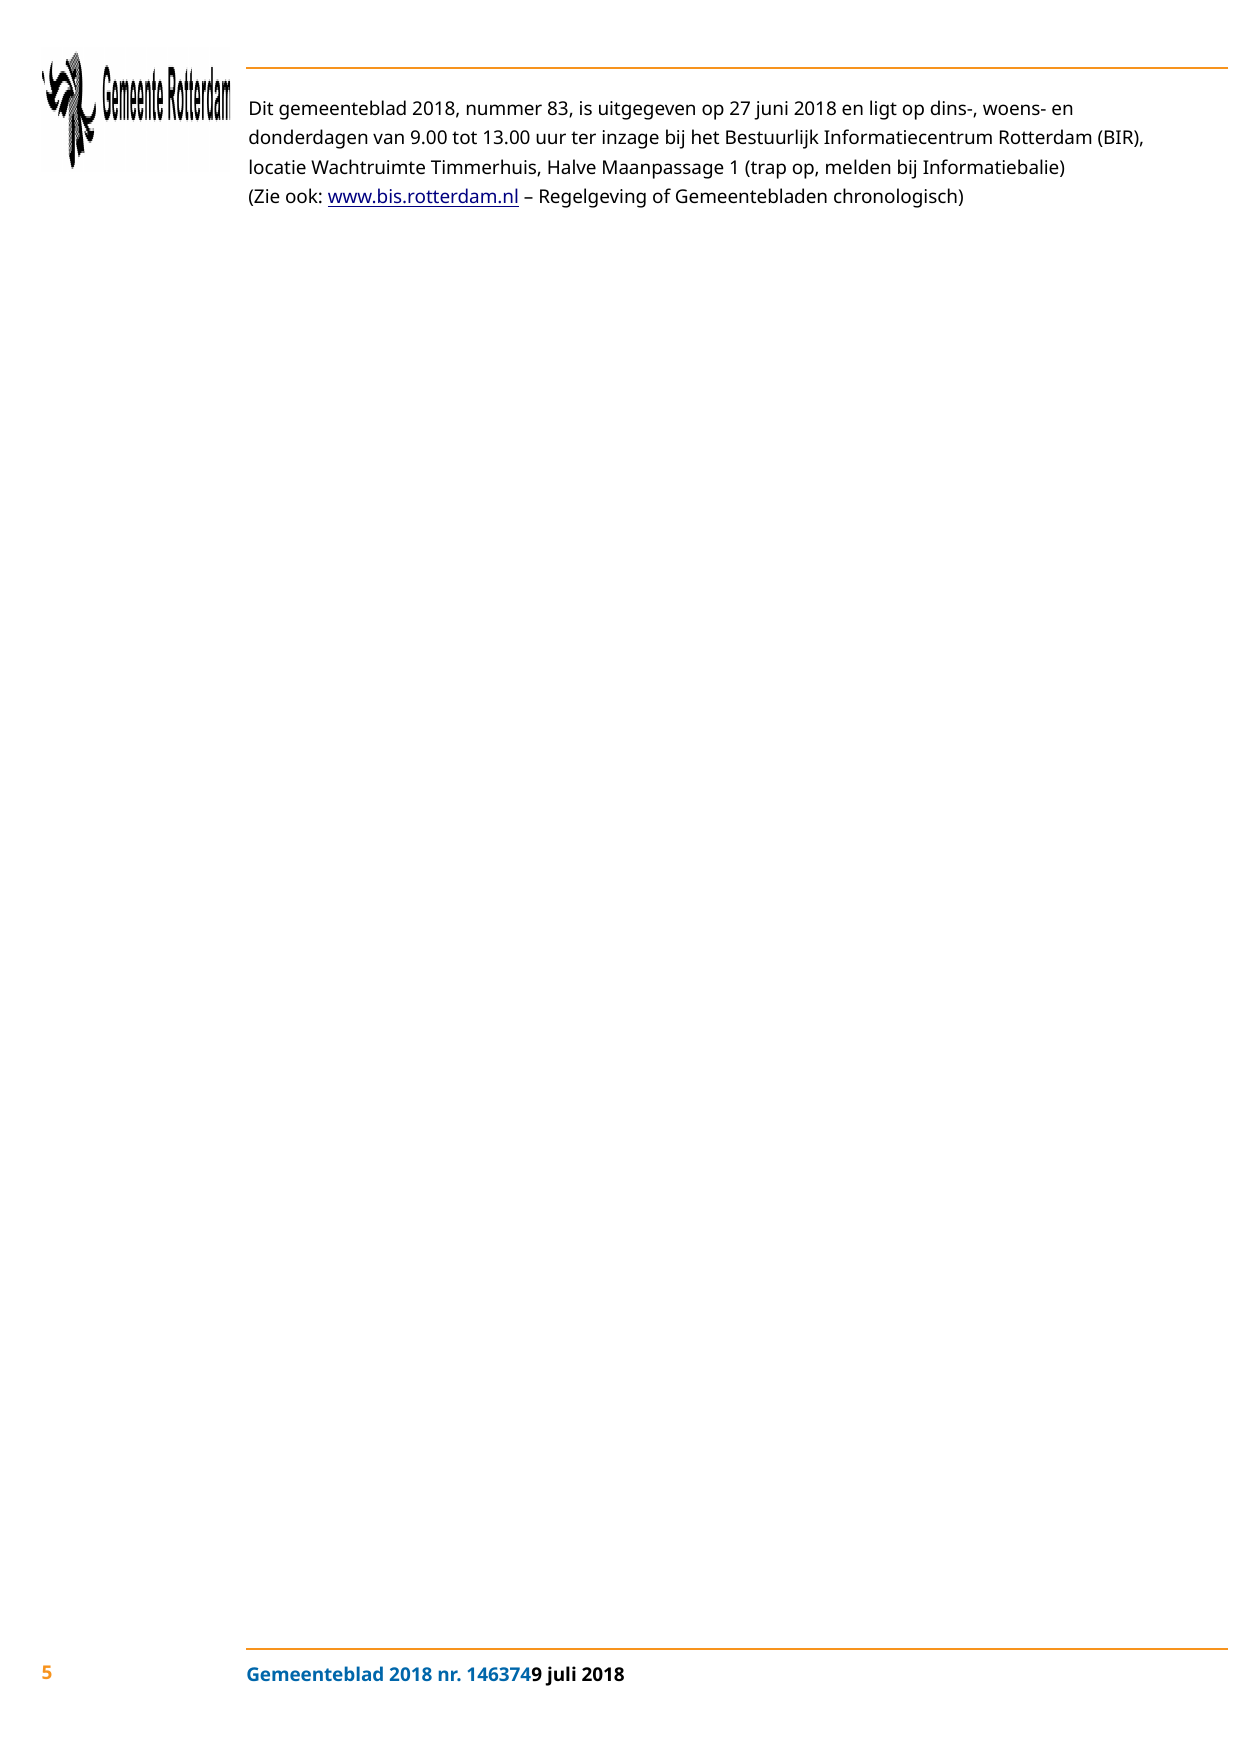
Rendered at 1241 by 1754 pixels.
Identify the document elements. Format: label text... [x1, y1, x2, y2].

picture [41, 47, 231, 172]
text (Zie ook: www.bis.rotterdam.nl – Regelgeving of Gemeentebladen chronologisch) [248, 184, 1152, 209]
text Dit gemeenteblad 2018, nummer 83, is uitgegeven op 27 juni 2018 en ligt op dins-, woens- en donderdagen van 9.00 tot 13.00 uur ter inzage bij het Bestuurlijk Informatiecentrum Rotterdam (BIR), locatie Wachtruimte Timmerhuis, Halve Maanpassage 1 (trap op, melden bij Informatiebalie) [248, 95, 1152, 180]
